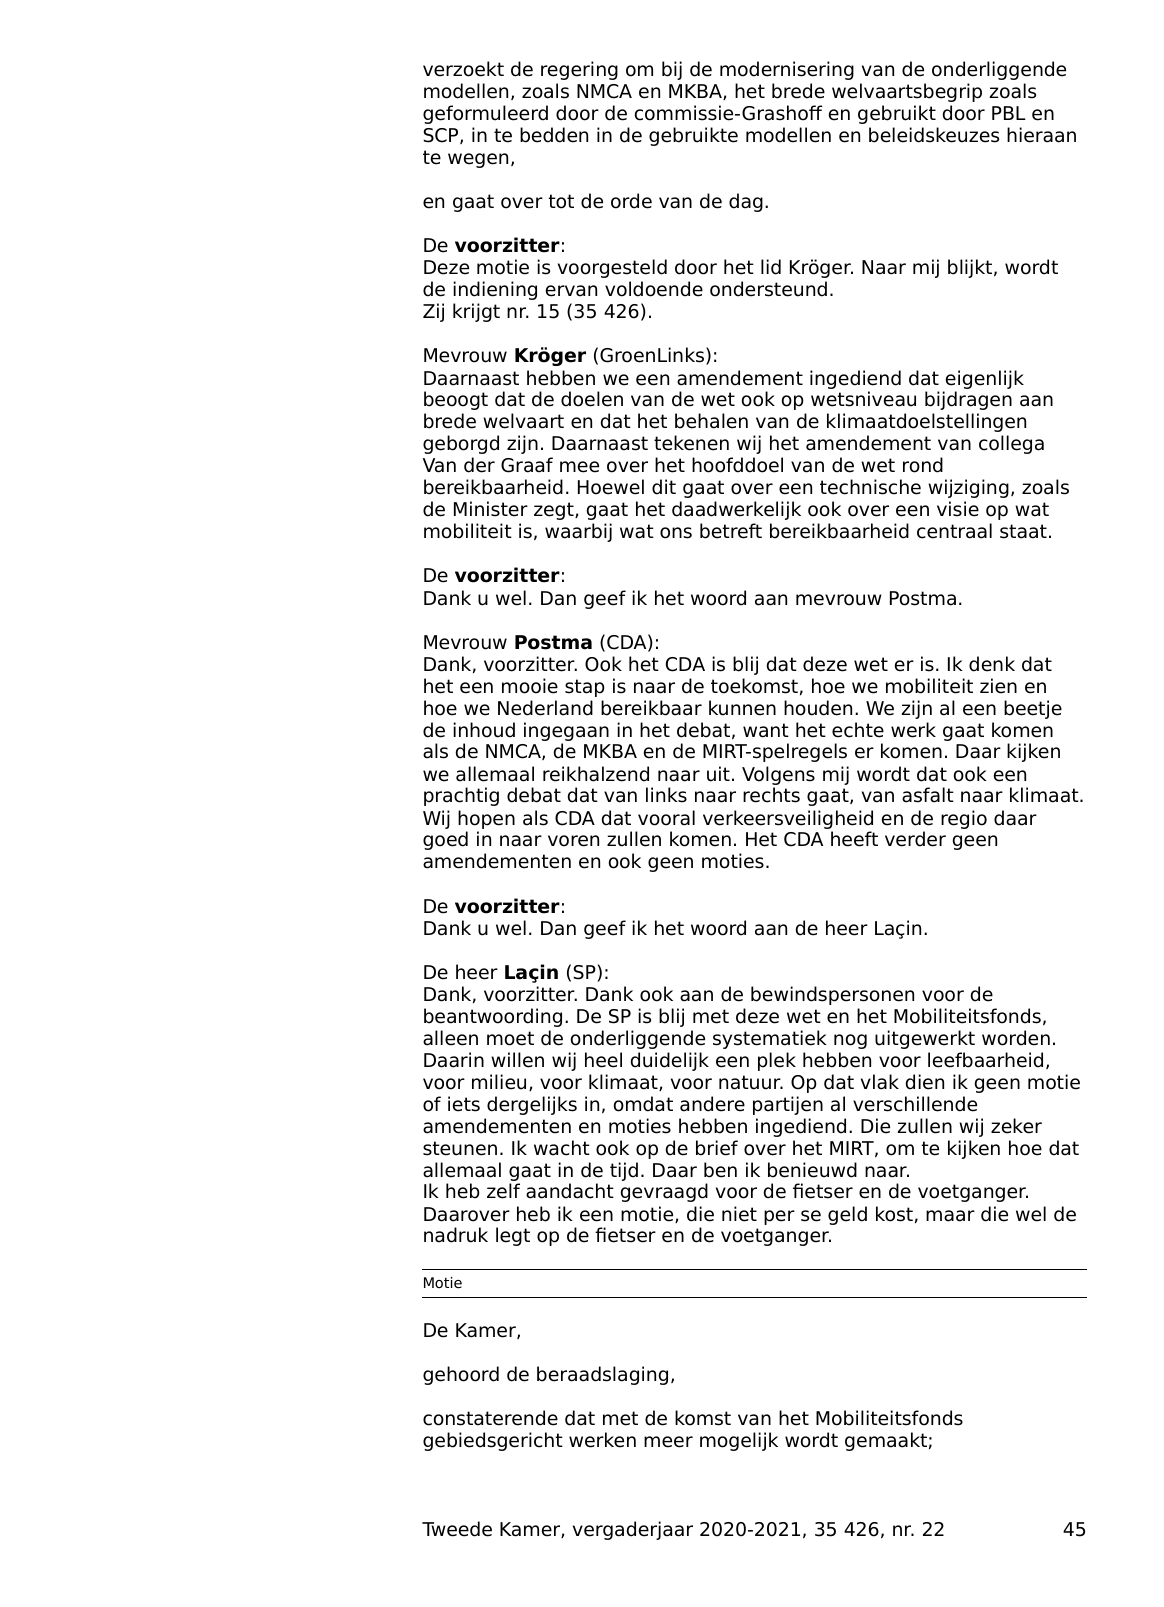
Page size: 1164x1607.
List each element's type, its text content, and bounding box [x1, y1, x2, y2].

text en gaat over tot de orde van de dag. [422, 191, 1087, 213]
text Dank, voorzitter. Dank ook aan de bewindspersonen voor de beantwoording. De SP is blij met deze wet en het Mobiliteitsfonds, alleen moet de onderliggende systematiek nog uitgewerkt worden. Daarin willen wij heel duidelijk een plek hebben voor leefbaarheid, voor milieu, voor klimaat, voor natuur. Op dat vlak dien ik geen motie of iets dergelijks in, omdat andere partijen al verschillende amendementen en moties hebben ingediend. Die zullen wij zeker steunen. Ik wacht ook op de brief over het MIRT, om te kijken hoe dat allemaal gaat in de tijd. Daar ben ik benieuwd naar. [422, 984, 1087, 1181]
text Daarnaast hebben we een amendement ingediend dat eigenlijk beoogt dat de doelen van de wet ook op wetsniveau bijdragen aan brede welvaart en dat het behalen van de klimaatdoelstellingen geborgd zijn. Daarnaast tekenen wij het amendement van collega Van der Graaf mee over het hoofddoel van de wet rond bereikbaarheid. Hoewel dit gaat over een technische wijziging, zoals de Minister zegt, gaat het daadwerkelijk ook over een visie op wat mobiliteit is, waarbij wat ons betreft bereikbaarheid centraal staat. [422, 367, 1087, 543]
text Dank, voorzitter. Ook het CDA is blij dat deze wet er is. Ik denk dat het een mooie stap is naar de toekomst, hoe we mobiliteit zien en hoe we Nederland bereikbaar kunnen houden. We zijn al een beetje de inhoud ingegaan in het debat, want het echte werk gaat komen als de NMCA, de MKBA en de MIRT-spelregels er komen. Daar kijken we allemaal reikhalzend naar uit. Volgens mij wordt dat ook een prachtig debat dat van links naar rechts gaat, van asfalt naar klimaat. Wij hopen als CDA dat vooral verkeersveiligheid en de regio daar goed in naar voren zullen komen. Het CDA heeft verder geen amendementen en ook geen moties. [422, 653, 1087, 873]
text verzoekt de regering om bij de modernisering van de onderliggende modellen, zoals NMCA en MKBA, het brede welvaartsbegrip zoals geformuleerd door de commissie-Grashoff en gebruikt door PBL en SCP, in te bedden in de gebruikte modellen en beleidskeuzes hieraan te wegen, [422, 59, 1087, 169]
text Ik heb zelf aandacht gevraagd voor de fietser en de voetganger. Daarover heb ik een motie, die niet per se geld kost, maar die wel de nadruk legt op de fietser en de voetganger. [422, 1181, 1087, 1247]
text De voorzitter: [422, 565, 1087, 587]
text gehoord de beraadslaging, [422, 1364, 1087, 1386]
table_header Motie [422, 1270, 1087, 1297]
text Mevrouw Kröger (GroenLinks): [422, 345, 1087, 367]
text De heer Laçin (SP): [422, 962, 1087, 984]
text De voorzitter: [422, 896, 1087, 917]
text Mevrouw Postma (CDA): [422, 632, 1087, 653]
text De voorzitter: [422, 235, 1087, 257]
text Zij krijgt nr. 15 (35 426). [422, 301, 1087, 323]
text Dank u wel. Dan geef ik het woord aan mevrouw Postma. [422, 587, 1087, 609]
text Deze motie is voorgesteld door het lid Kröger. Naar mij blijkt, wordt de indiening ervan voldoende ondersteund. [422, 257, 1087, 301]
text De Kamer, [422, 1320, 1087, 1342]
text Dank u wel. Dan geef ik het woord aan de heer Laçin. [422, 917, 1087, 939]
text constaterende dat met de komst van het Mobiliteitsfonds gebiedsgericht werken meer mogelijk wordt gemaakt; [422, 1408, 1087, 1452]
